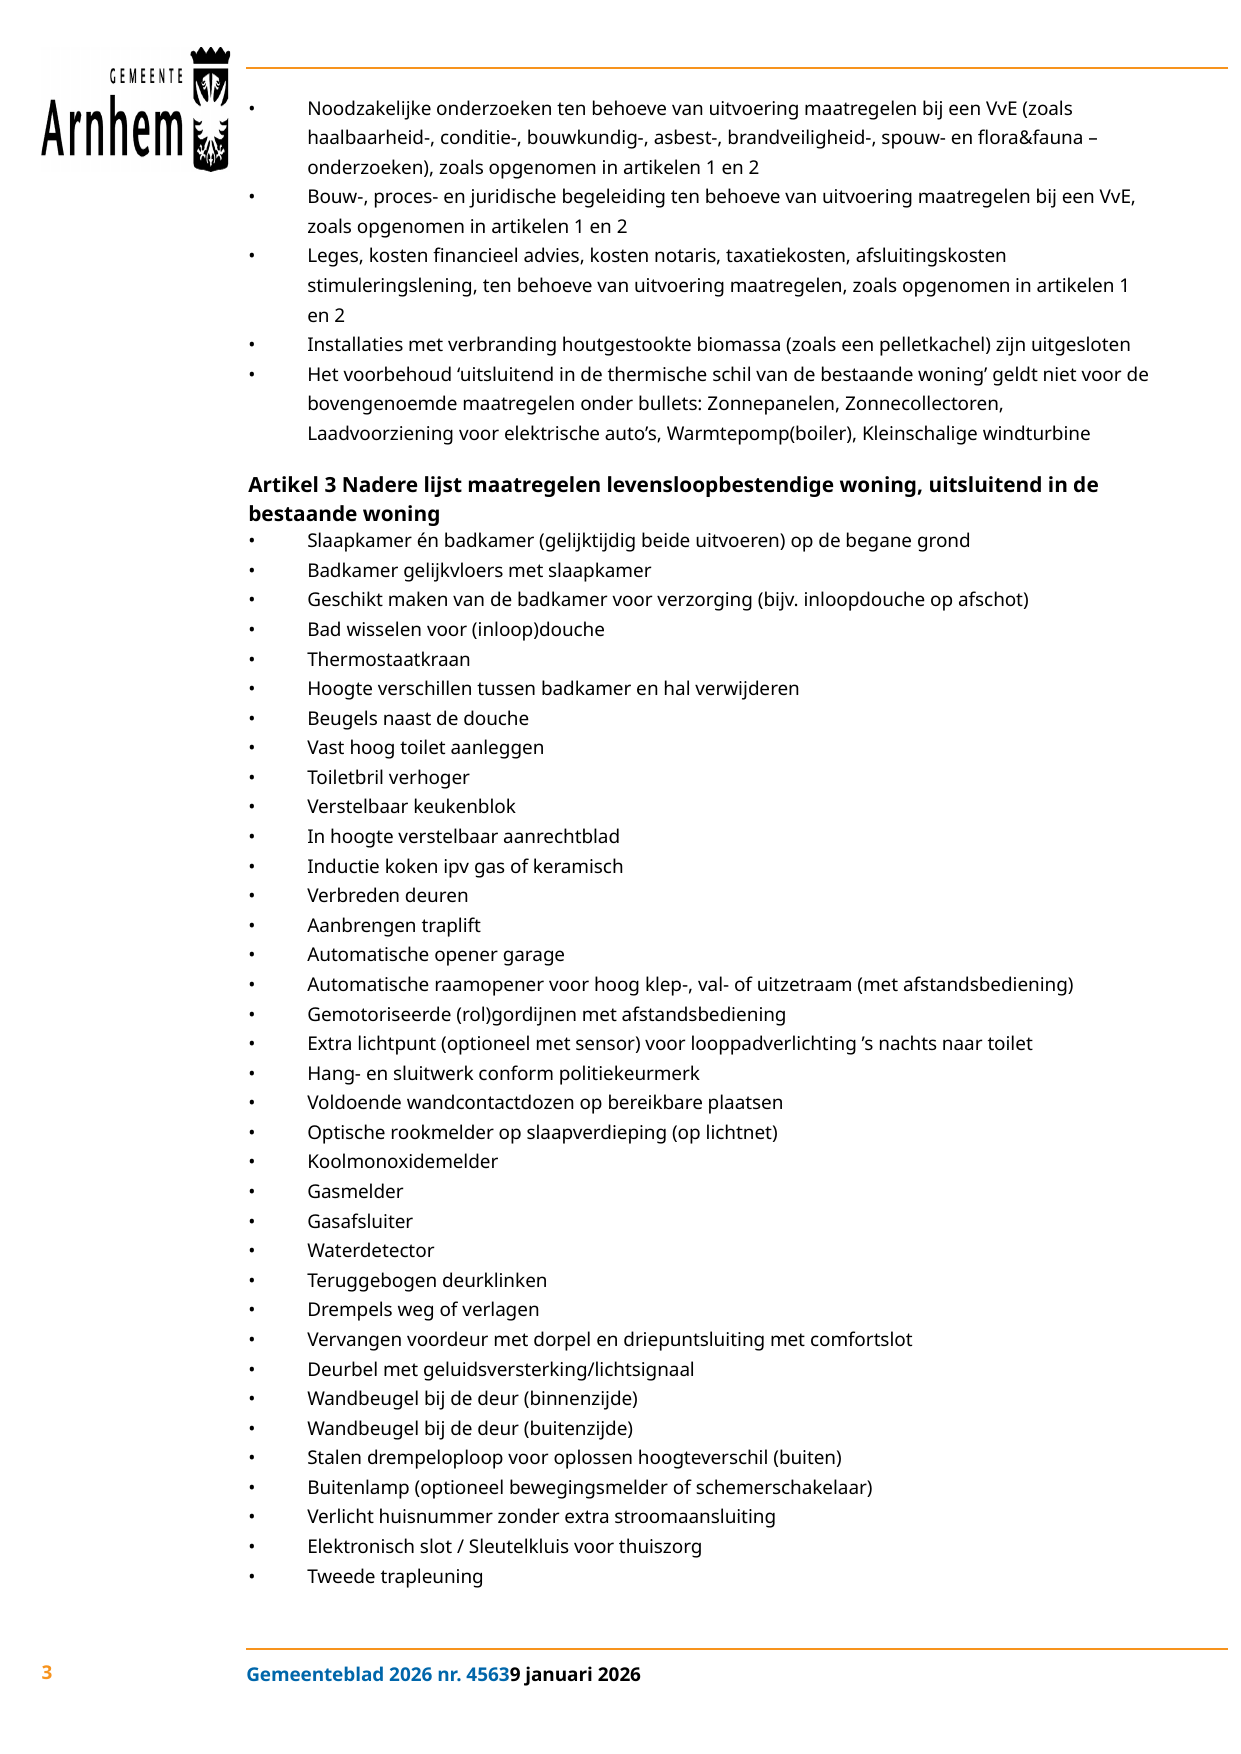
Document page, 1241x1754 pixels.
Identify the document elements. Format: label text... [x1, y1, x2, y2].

list Aanbrengen traplift [248, 912, 1152, 938]
list Hoogte verschillen tussen badkamer en hal verwijderen [248, 675, 1152, 701]
list Badkamer gelijkvloers met slaapkamer [248, 557, 1152, 583]
list Inductie koken ipv gas of keramisch [248, 853, 1152, 879]
list Bouw-, proces- en juridische begeleiding ten behoeve van uitvoering maatregelen bij een VvE, zoals opgenomen in artikelen 1 en 2 [248, 183, 1152, 239]
list Gasmelder [248, 1178, 1152, 1204]
list Tweede trapleuning [248, 1563, 1152, 1589]
list Verstelbaar keukenblok [248, 794, 1152, 819]
list Extra lichtpunt (optioneel met sensor) voor looppadverlichting ’s nachts naar toilet [248, 1030, 1152, 1056]
list Waterdetector [248, 1237, 1152, 1263]
list Beugels naast de douche [248, 705, 1152, 731]
list Optische rookmelder op slaapverdieping (op lichtnet) [248, 1119, 1152, 1145]
list Koolmonoxidemelder [248, 1149, 1152, 1174]
list Deurbel met geluidsversterking/lichtsignaal [248, 1356, 1152, 1382]
list Hang- en sluitwerk conform politiekeurmerk [248, 1060, 1152, 1086]
picture [41, 47, 231, 172]
list Bad wisselen voor (inloop)douche [248, 616, 1152, 642]
list Vervangen voordeur met dorpel en driepuntsluiting met comfortslot [248, 1326, 1152, 1352]
list Wandbeugel bij de deur (binnenzijde) [248, 1385, 1152, 1411]
list Teruggebogen deurklinken [248, 1267, 1152, 1293]
list Installaties met verbranding houtgestookte biomassa (zoals een pelletkachel) zijn uitgesloten [248, 331, 1152, 357]
list Stalen drempeloploop voor oplossen hoogteverschil (buiten) [248, 1444, 1152, 1470]
list Wandbeugel bij de deur (buitenzijde) [248, 1415, 1152, 1441]
list In hoogte verstelbaar aanrechtblad [248, 823, 1152, 849]
text Artikel 3 Nadere lijst maatregelen levensloopbestendige woning, uitsluitend in de bestaande woning [248, 471, 1152, 527]
list Automatische opener garage [248, 942, 1152, 967]
list Geschikt maken van de badkamer voor verzorging (bijv. inloopdouche op afschot) [248, 587, 1152, 612]
list Buitenlamp (optioneel bewegingsmelder of schemerschakelaar) [248, 1474, 1152, 1500]
list Thermostaatkraan [248, 646, 1152, 672]
list Drempels weg of verlagen [248, 1297, 1152, 1322]
list Automatische raamopener voor hoog klep-, val- of uitzetraam (met afstandsbediening) [248, 971, 1152, 997]
list Toiletbril verhoger [248, 764, 1152, 790]
list Voldoende wandcontactdozen op bereikbare plaatsen [248, 1089, 1152, 1115]
list Vast hoog toilet aanleggen [248, 734, 1152, 760]
list Verlicht huisnummer zonder extra stroomaansluiting [248, 1504, 1152, 1529]
list Gemotoriseerde (rol)gordijnen met afstandsbediening [248, 1001, 1152, 1027]
list Verbreden deuren [248, 882, 1152, 908]
list Slaapkamer én badkamer (gelijktijdig beide uitvoeren) op de begane grond [248, 527, 1152, 553]
list Elektronisch slot / Sleutelkluis voor thuiszorg [248, 1533, 1152, 1559]
list Het voorbehoud ‘uitsluitend in de thermische schil van de bestaande woning’ geldt niet voor de bovengenoemde maatregelen onder bullets: Zonnepanelen, Zonnecollectoren, Laadvoorziening voor elektrische auto’s, Warmtepomp(boiler), Kleinschalige windturbine [248, 361, 1152, 446]
list Gasafsluiter [248, 1208, 1152, 1234]
list Leges, kosten financieel advies, kosten notaris, taxatiekosten, afsluitingskosten stimuleringslening, ten behoeve van uitvoering maatregelen, zoals opgenomen in artikelen 1 en 2 [248, 243, 1152, 328]
list Noodzakelijke onderzoeken ten behoeve van uitvoering maatregelen bij een VvE (zoals haalbaarheid-, conditie-, bouwkundig-, asbest-, brandveiligheid-, spouw- en flora&fauna – onderzoeken), zoals opgenomen in artikelen 1 en 2 [248, 95, 1152, 180]
